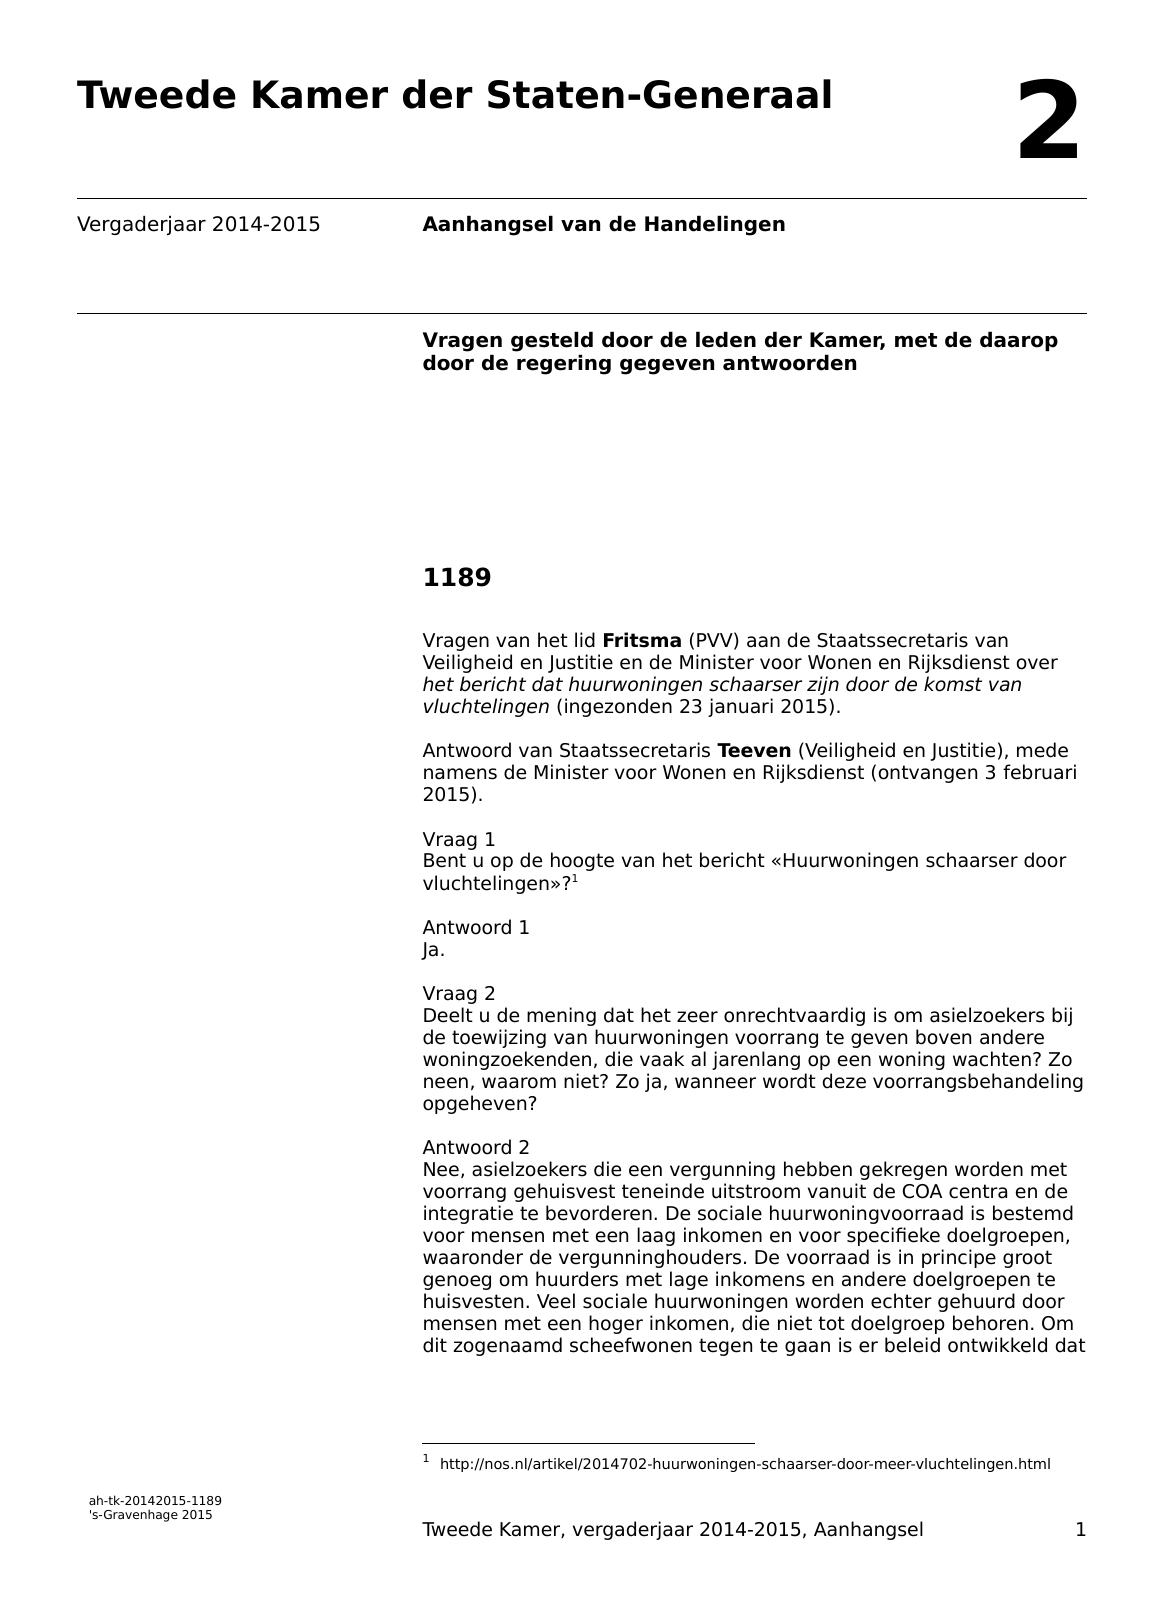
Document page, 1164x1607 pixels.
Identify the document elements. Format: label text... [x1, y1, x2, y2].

text Vraag 1 [422, 828, 1087, 850]
text Bent u op de hoogte van het bericht «Huurwoningen schaarser door vluchtelingen»? [422, 850, 1087, 894]
text Deelt u de mening dat het zeer onrechtvaardig is om asielzoekers bij de toewijzing van huurwoningen voorrang te geven boven andere woningzoekenden, die vaak al jarenlang op een woning wachten? Zo neen, waarom niet? Zo ja, wanneer wordt deze voorrangsbehandeling opgeheven? [422, 1005, 1087, 1114]
text http://nos.nl/artikel/2014702-huurwoningen-schaarser-door-meer-vluchtelingen.html [422, 1452, 1087, 1474]
text Antwoord 1 [422, 917, 1087, 938]
table_cell [77, 314, 422, 375]
text Ja. [422, 938, 1087, 961]
text 1189 [422, 563, 1087, 592]
text Antwoord 2 [422, 1137, 1087, 1159]
table_cell Aanhangsel van de Handelingen [422, 199, 1087, 313]
table_header 2 [886, 59, 1087, 198]
text Vragen van het lid Fritsma (PVV) aan de Staatssecretaris van Veiligheid en Justitie en de Minister voor Wonen en Rijksdienst over het bericht dat huurwoningen schaarser zijn door de komst van vluchtelingen (ingezonden 23 januari 2015). [422, 630, 1087, 718]
text Nee, asielzoekers die een vergunning hebben gekregen worden met voorrang gehuisvest teneinde uitstroom vanuit de COA centra en de integratie te bevorderen. De sociale huurwoningvoorraad is bestemd voor mensen met een laag inkomen en voor specifieke doelgroepen, waaronder de vergunninghouders. De voorraad is in principe groot genoeg om huurders met lage inkomens en andere doelgroepen te huisvesten. Veel sociale huurwoningen worden echter gehuurd door mensen met een hoger inkomen, die niet tot doelgroep behoren. Om dit zogenaamd scheefwonen tegen te gaan is er beleid ontwikkeld dat [422, 1159, 1087, 1357]
table_header Tweede Kamer der Staten-Generaal [77, 59, 886, 198]
text Antwoord van Staatssecretaris Teeven (Veiligheid en Justitie), mede namens de Minister voor Wonen en Rijksdienst (ontvangen 3 februari 2015). [422, 740, 1087, 806]
text ah-tk-20142015-1189 [88, 1494, 323, 1508]
table_cell Vragen gesteld door de leden der Kamer, met de daarop door de regering gegeven antwoorden [422, 314, 1087, 375]
table_cell Vergaderjaar 2014-2015 [77, 199, 422, 313]
text 's-Gravenhage 2015 [88, 1508, 323, 1522]
text Vraag 2 [422, 983, 1087, 1005]
